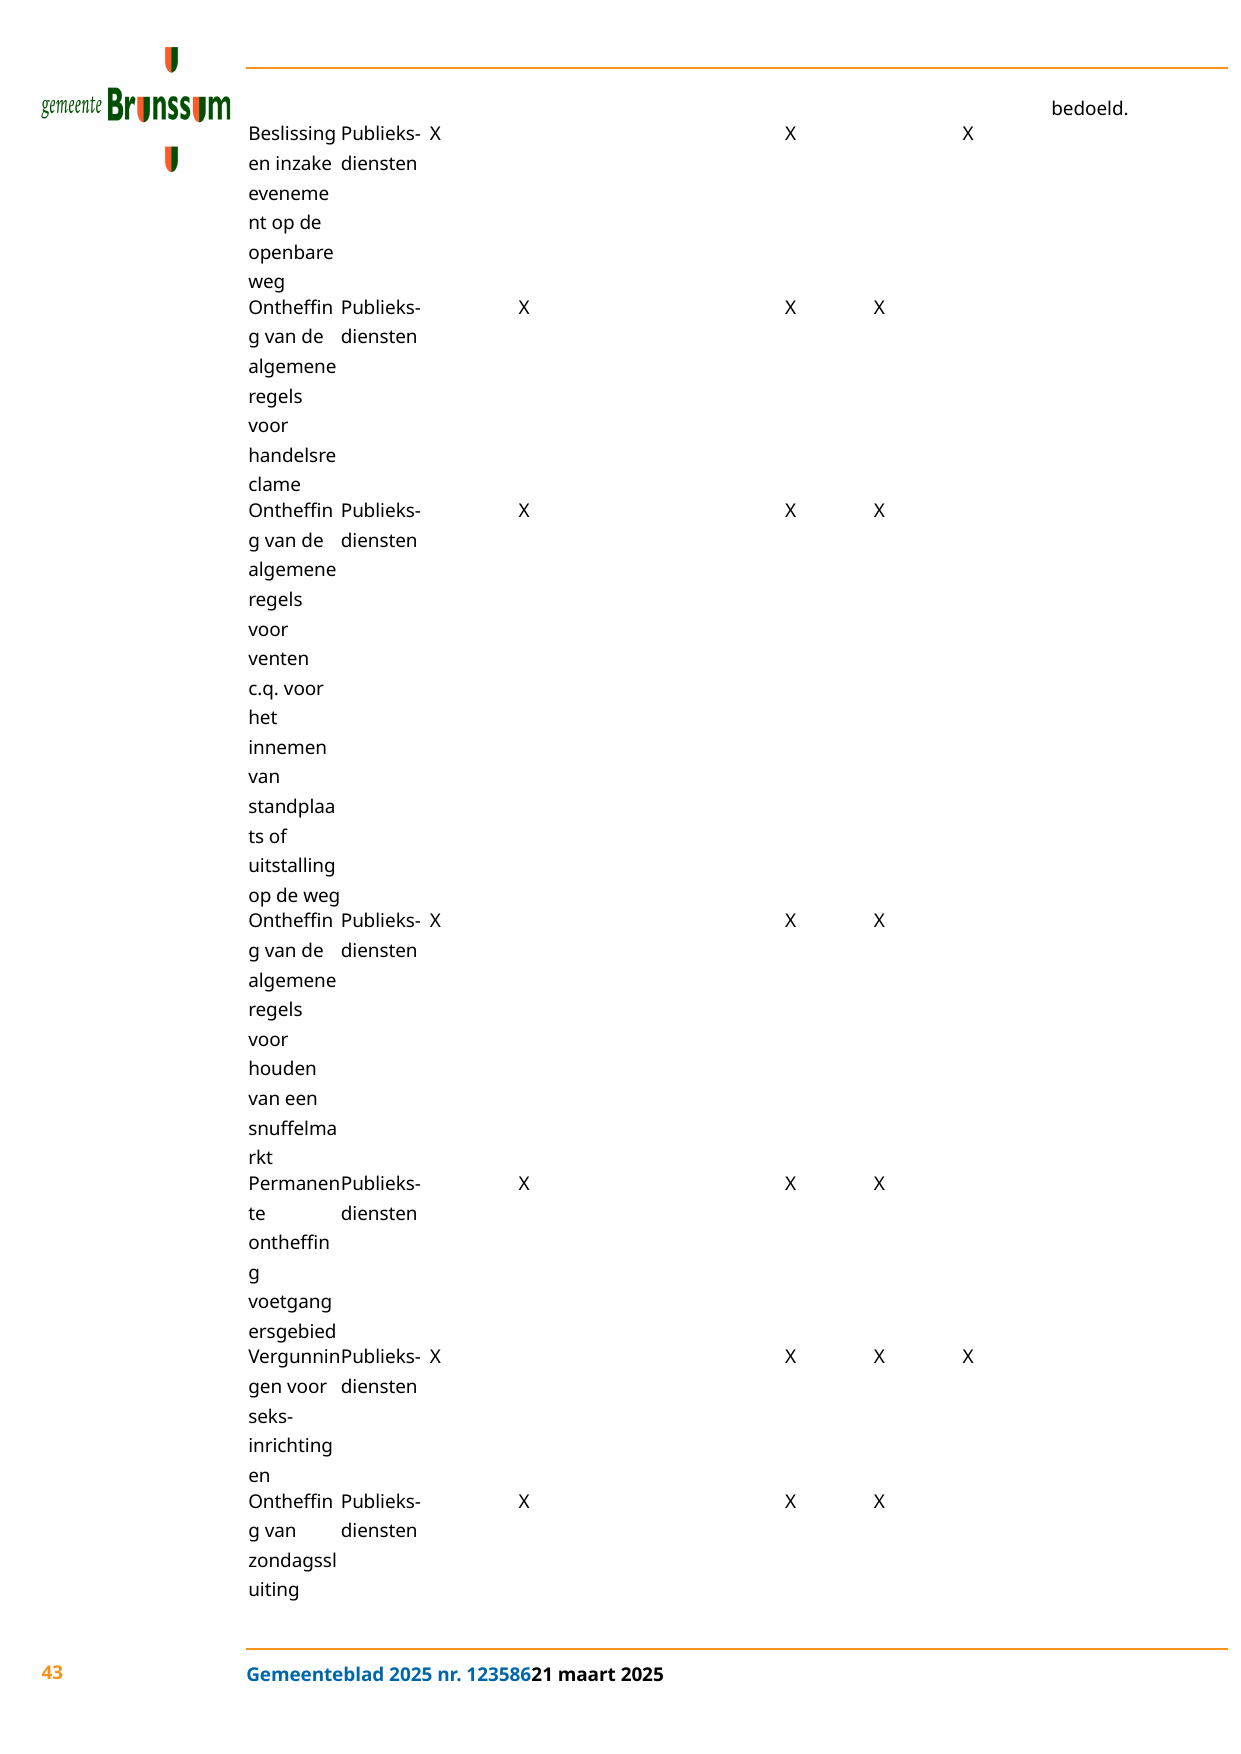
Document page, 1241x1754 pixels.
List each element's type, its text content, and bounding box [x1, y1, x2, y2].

table_cell [696, 121, 785, 294]
table_cell X [785, 121, 873, 294]
table_cell [518, 121, 607, 294]
table_cell [962, 1170, 1051, 1344]
table_cell [430, 95, 518, 121]
table_cell Ontheffing van de algemene regels voor venten c.q. voor het innemen van standplaats of uitstalling op de weg [248, 498, 341, 908]
table_cell [607, 294, 696, 497]
table_cell [430, 1170, 518, 1344]
table_cell [1051, 294, 1152, 497]
table_cell [696, 95, 785, 121]
table_cell X [874, 498, 962, 908]
table_cell [962, 498, 1051, 908]
table_cell X [874, 294, 962, 497]
table_cell [1051, 908, 1152, 1170]
table_cell [696, 1170, 785, 1344]
picture [41, 47, 231, 172]
table_cell [430, 1488, 518, 1602]
table_cell Permanente ontheffing voetgangersgebied [248, 1170, 341, 1344]
table_cell [962, 1488, 1051, 1602]
table_cell Publieks-diensten [341, 294, 429, 497]
table_cell Beslissingen inzake evenement op de openbare weg [248, 121, 341, 294]
table_cell X [785, 908, 873, 1170]
table_cell [430, 294, 518, 497]
table_cell Publieks-diensten [341, 1488, 429, 1602]
table_cell X [785, 1488, 873, 1602]
table_cell X [874, 1170, 962, 1344]
table_cell X [430, 908, 518, 1170]
table_cell Publieks-diensten [341, 1170, 429, 1344]
table_cell [518, 1344, 607, 1488]
table_cell Ontheffing van de algemene regels voor houden van een snuffelmarkt [248, 908, 341, 1170]
table_cell X [785, 1344, 873, 1488]
table_cell [1051, 1488, 1152, 1602]
table_cell [607, 908, 696, 1170]
table_cell [607, 1170, 696, 1344]
table_cell [607, 1344, 696, 1488]
table_cell [607, 121, 696, 294]
table_cell Publieks-diensten [341, 1344, 429, 1488]
table_cell [962, 95, 1051, 121]
table_cell X [962, 1344, 1051, 1488]
table_cell X [518, 1488, 607, 1602]
table_cell [341, 95, 429, 121]
table_cell X [874, 1488, 962, 1602]
table_cell X [962, 121, 1051, 294]
table_cell Vergunningen voor seks-inrichtingen [248, 1344, 341, 1488]
table_cell X [874, 908, 962, 1170]
table_cell X [430, 1344, 518, 1488]
table_cell [248, 95, 341, 121]
table_cell X [874, 1344, 962, 1488]
table_cell X [518, 498, 607, 908]
table_cell [696, 908, 785, 1170]
table_cell X [785, 294, 873, 497]
table_cell [518, 95, 607, 121]
table_cell [962, 908, 1051, 1170]
table_cell X [518, 1170, 607, 1344]
table_cell X [785, 498, 873, 908]
table_cell [1051, 1170, 1152, 1344]
table_cell [430, 498, 518, 908]
table_cell [696, 294, 785, 497]
table_cell Ontheffing van zondagssluiting [248, 1488, 341, 1602]
table_cell [962, 294, 1051, 497]
table_cell [1051, 1344, 1152, 1488]
table_cell X [518, 294, 607, 497]
table_cell [696, 1344, 785, 1488]
table_cell [607, 1488, 696, 1602]
table_cell X [430, 121, 518, 294]
table_cell Publieks-diensten [341, 121, 429, 294]
table_cell [696, 498, 785, 908]
table_cell [607, 95, 696, 121]
table_cell Publieks-diensten [341, 498, 429, 908]
table_cell [1051, 498, 1152, 908]
table_cell Publieks-diensten [341, 908, 429, 1170]
table_cell [874, 95, 962, 121]
table_cell bedoeld. [1051, 95, 1152, 121]
table_cell [785, 95, 873, 121]
table_cell X [785, 1170, 873, 1344]
table_cell [874, 121, 962, 294]
table_cell [1051, 121, 1152, 294]
table_cell [607, 498, 696, 908]
table_cell [518, 908, 607, 1170]
table_cell [696, 1488, 785, 1602]
table_cell Ontheffing van de algemene regels voor handelsreclame [248, 294, 341, 497]
